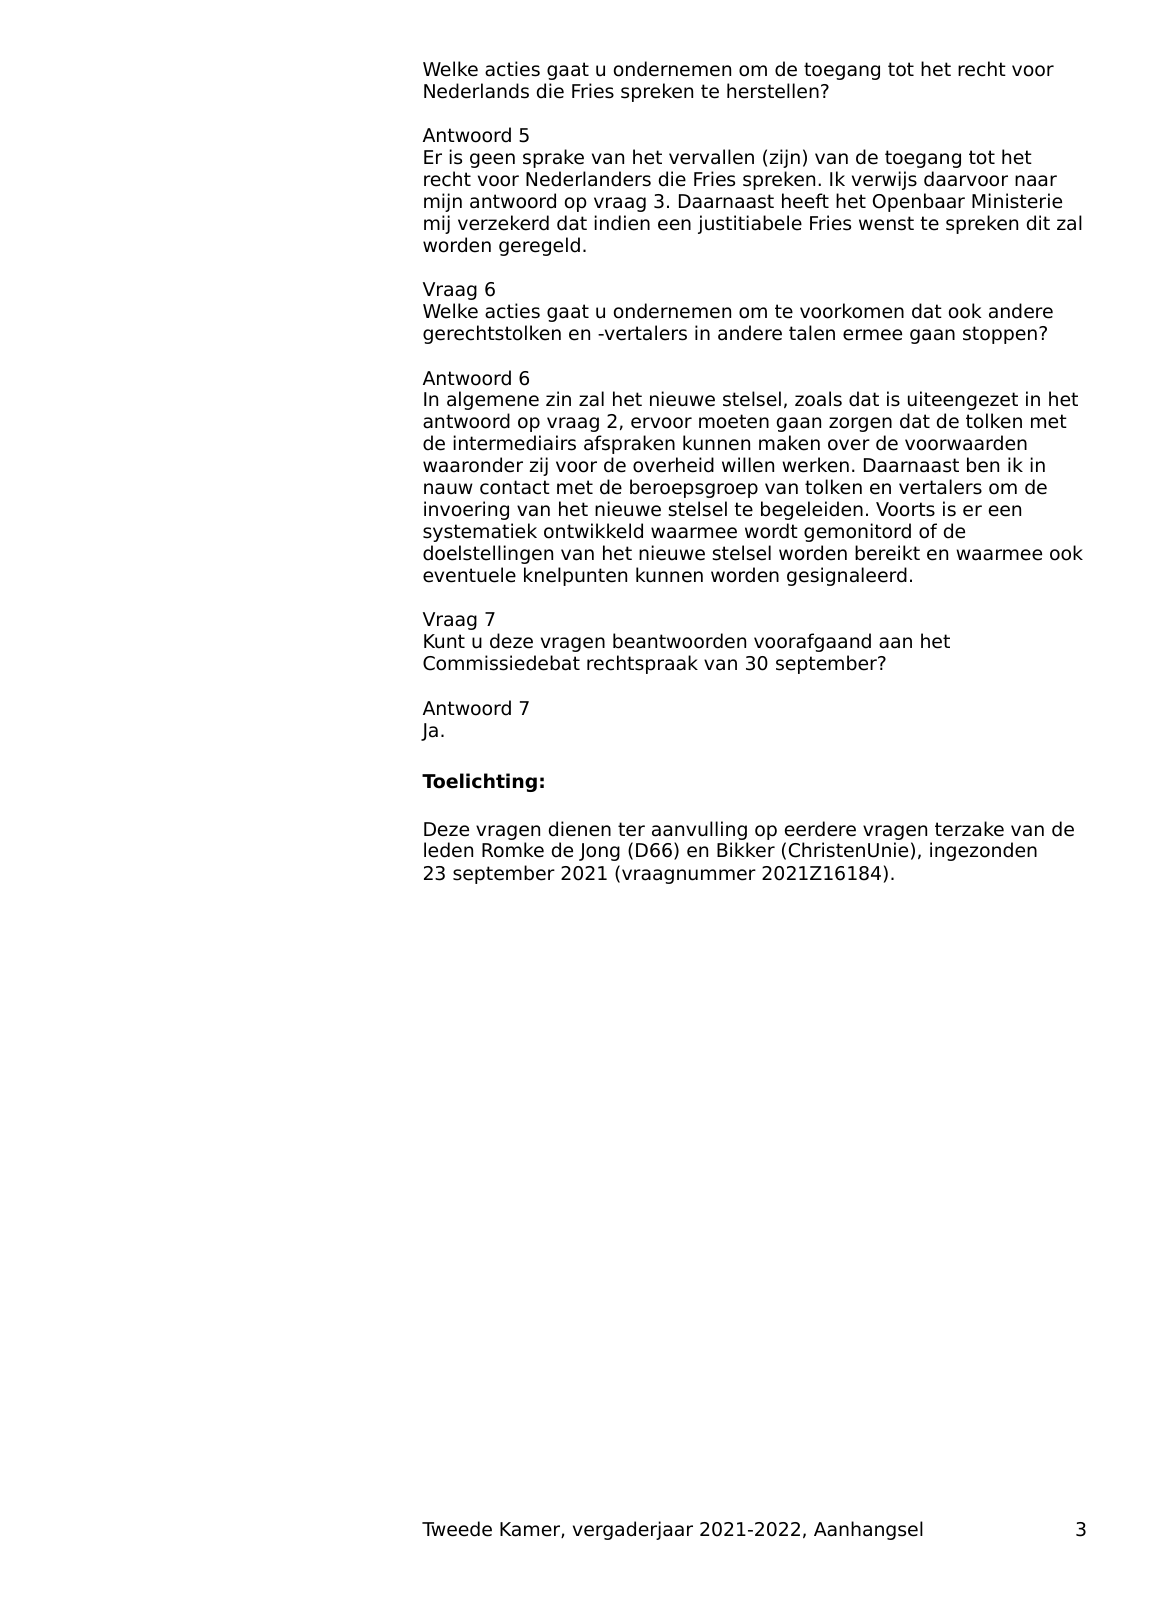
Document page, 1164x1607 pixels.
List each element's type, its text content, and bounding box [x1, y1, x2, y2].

text Kunt u deze vragen beantwoorden voorafgaand aan het Commissiedebat rechtspraak van 30 september? [422, 631, 1087, 675]
text Ja. [422, 719, 1087, 741]
text Deze vragen dienen ter aanvulling op eerdere vragen terzake van de leden Romke de Jong (D66) en Bikker (ChristenUnie), ingezonden 23 september 2021 (vraagnummer 2021Z16184). [422, 818, 1087, 884]
text Antwoord 5 [422, 125, 1087, 147]
text Antwoord 6 [422, 367, 1087, 389]
subtitle Toelichting: [422, 771, 1087, 793]
text Welke acties gaat u ondernemen om de toegang tot het recht voor Nederlands die Fries spreken te herstellen? [422, 59, 1087, 103]
text In algemene zin zal het nieuwe stelsel, zoals dat is uiteengezet in het antwoord op vraag 2, ervoor moeten gaan zorgen dat de tolken met de intermediairs afspraken kunnen maken over de voorwaarden waaronder zij voor de overheid willen werken. Daarnaast ben ik in nauw contact met de beroepsgroep van tolken en vertalers om de invoering van het nieuwe stelsel te begeleiden. Voorts is er een systematiek ontwikkeld waarmee wordt gemonitord of de doelstellingen van het nieuwe stelsel worden bereikt en waarmee ook eventuele knelpunten kunnen worden gesignaleerd. [422, 389, 1087, 587]
text Welke acties gaat u ondernemen om te voorkomen dat ook andere gerechtstolken en -vertalers in andere talen ermee gaan stoppen? [422, 301, 1087, 345]
text Er is geen sprake van het vervallen (zijn) van de toegang tot het recht voor Nederlanders die Fries spreken. Ik verwijs daarvoor naar mijn antwoord op vraag 3. Daarnaast heeft het Openbaar Ministerie mij verzekerd dat indien een justitiabele Fries wenst te spreken dit zal worden geregeld. [422, 147, 1087, 257]
text Vraag 6 [422, 279, 1087, 301]
text Antwoord 7 [422, 697, 1087, 719]
text Vraag 7 [422, 609, 1087, 631]
